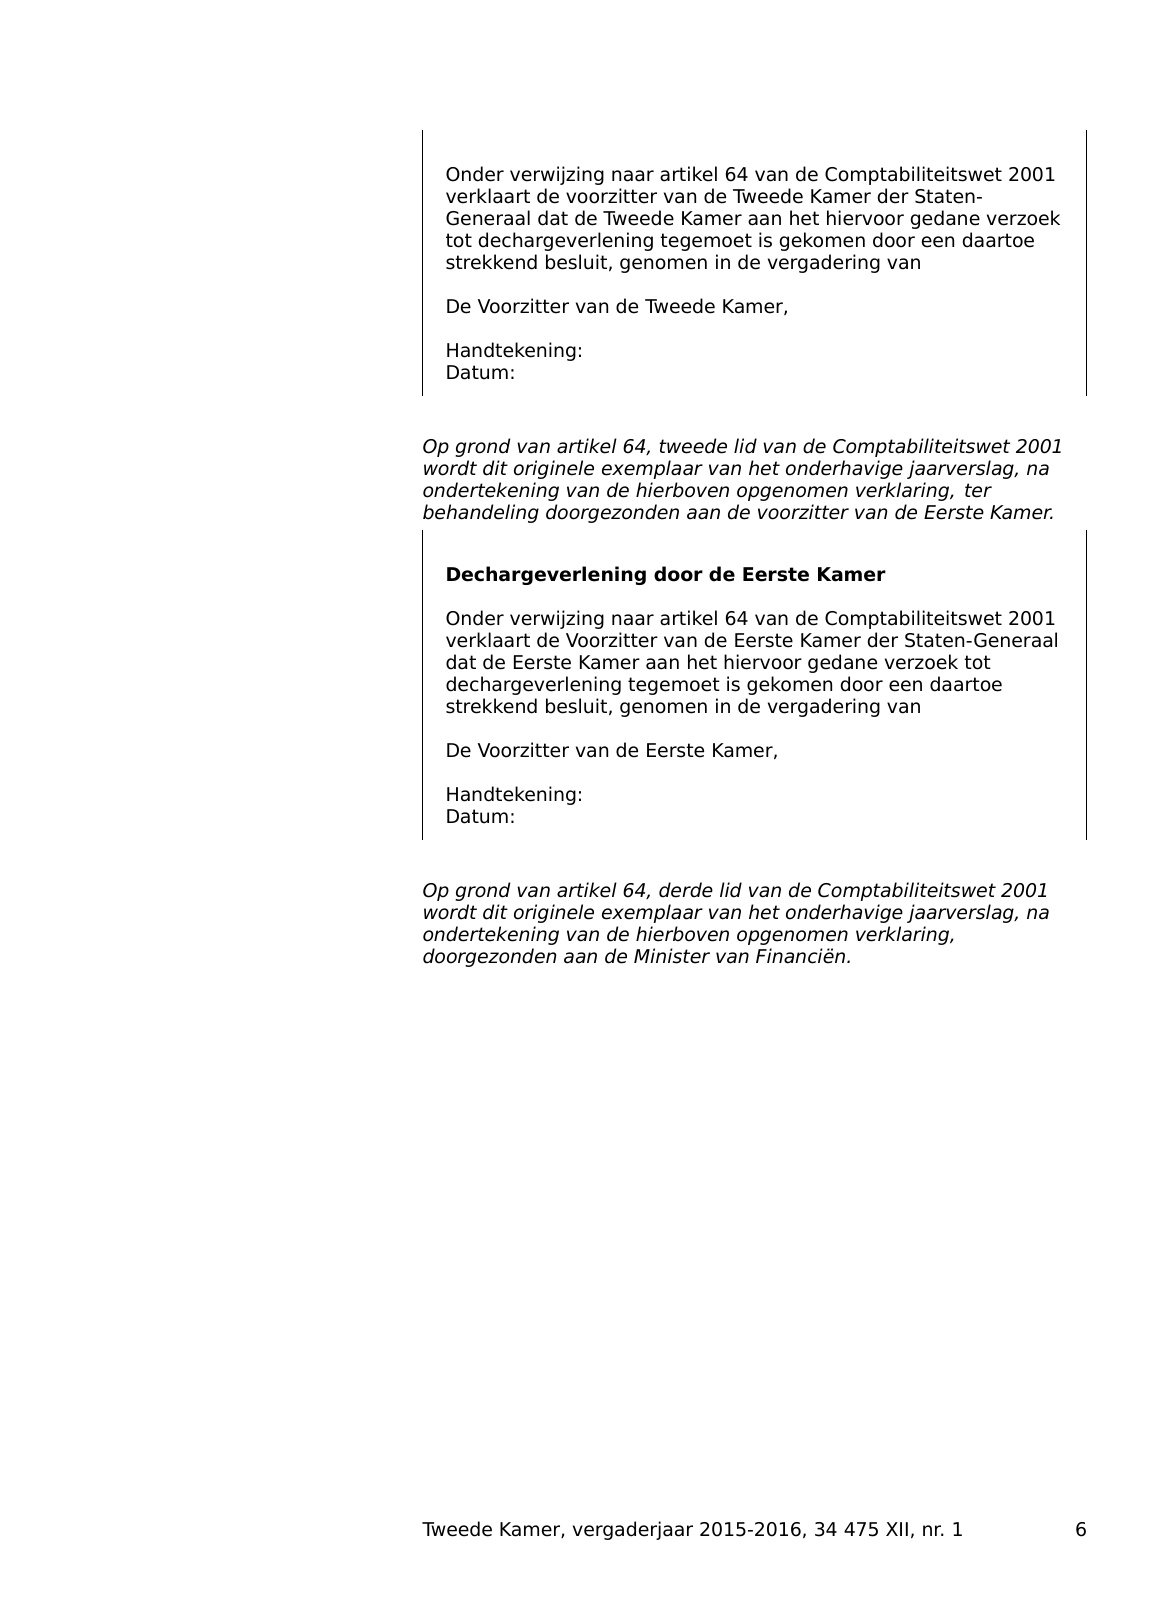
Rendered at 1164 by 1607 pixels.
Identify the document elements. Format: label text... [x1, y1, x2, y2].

text Op grond van artikel 64, derde lid van de Comptabiliteitswet 2001 wordt dit originele exemplaar van het onderhavige jaarverslag, na ondertekening van de hierboven opgenomen verklaring, doorgezonden aan de Minister van Financiën. [422, 879, 1087, 967]
table_header Onder verwijzing naar artikel 64 van de Comptabiliteitswet 2001 verklaart de voorzitter van de Tweede Kamer der Staten-Generaal dat de Tweede Kamer aan het hiervoor gedane verzoek tot dechargeverlening tegemoet is gekomen door een daartoe strekkend besluit, genomen in de vergadering van De Voorzitter van de Tweede Kamer, Handtekening: Datum: [423, 130, 1086, 396]
text Op grond van artikel 64, tweede lid van de Comptabiliteitswet 2001 wordt dit originele exemplaar van het onderhavige jaarverslag, na ondertekening van de hierboven opgenomen verklaring, ter behandeling doorgezonden aan de voorzitter van de Eerste Kamer. [422, 436, 1087, 524]
table_header Dechargeverlening door de Eerste Kamer Onder verwijzing naar artikel 64 van de Comptabiliteitswet 2001 verklaart de Voorzitter van de Eerste Kamer der Staten-Generaal dat de Eerste Kamer aan het hiervoor gedane verzoek tot dechargeverlening tegemoet is gekomen door een daartoe strekkend besluit, genomen in de vergadering van De Voorzitter van de Eerste Kamer, Handtekening: Datum: [423, 530, 1086, 840]
